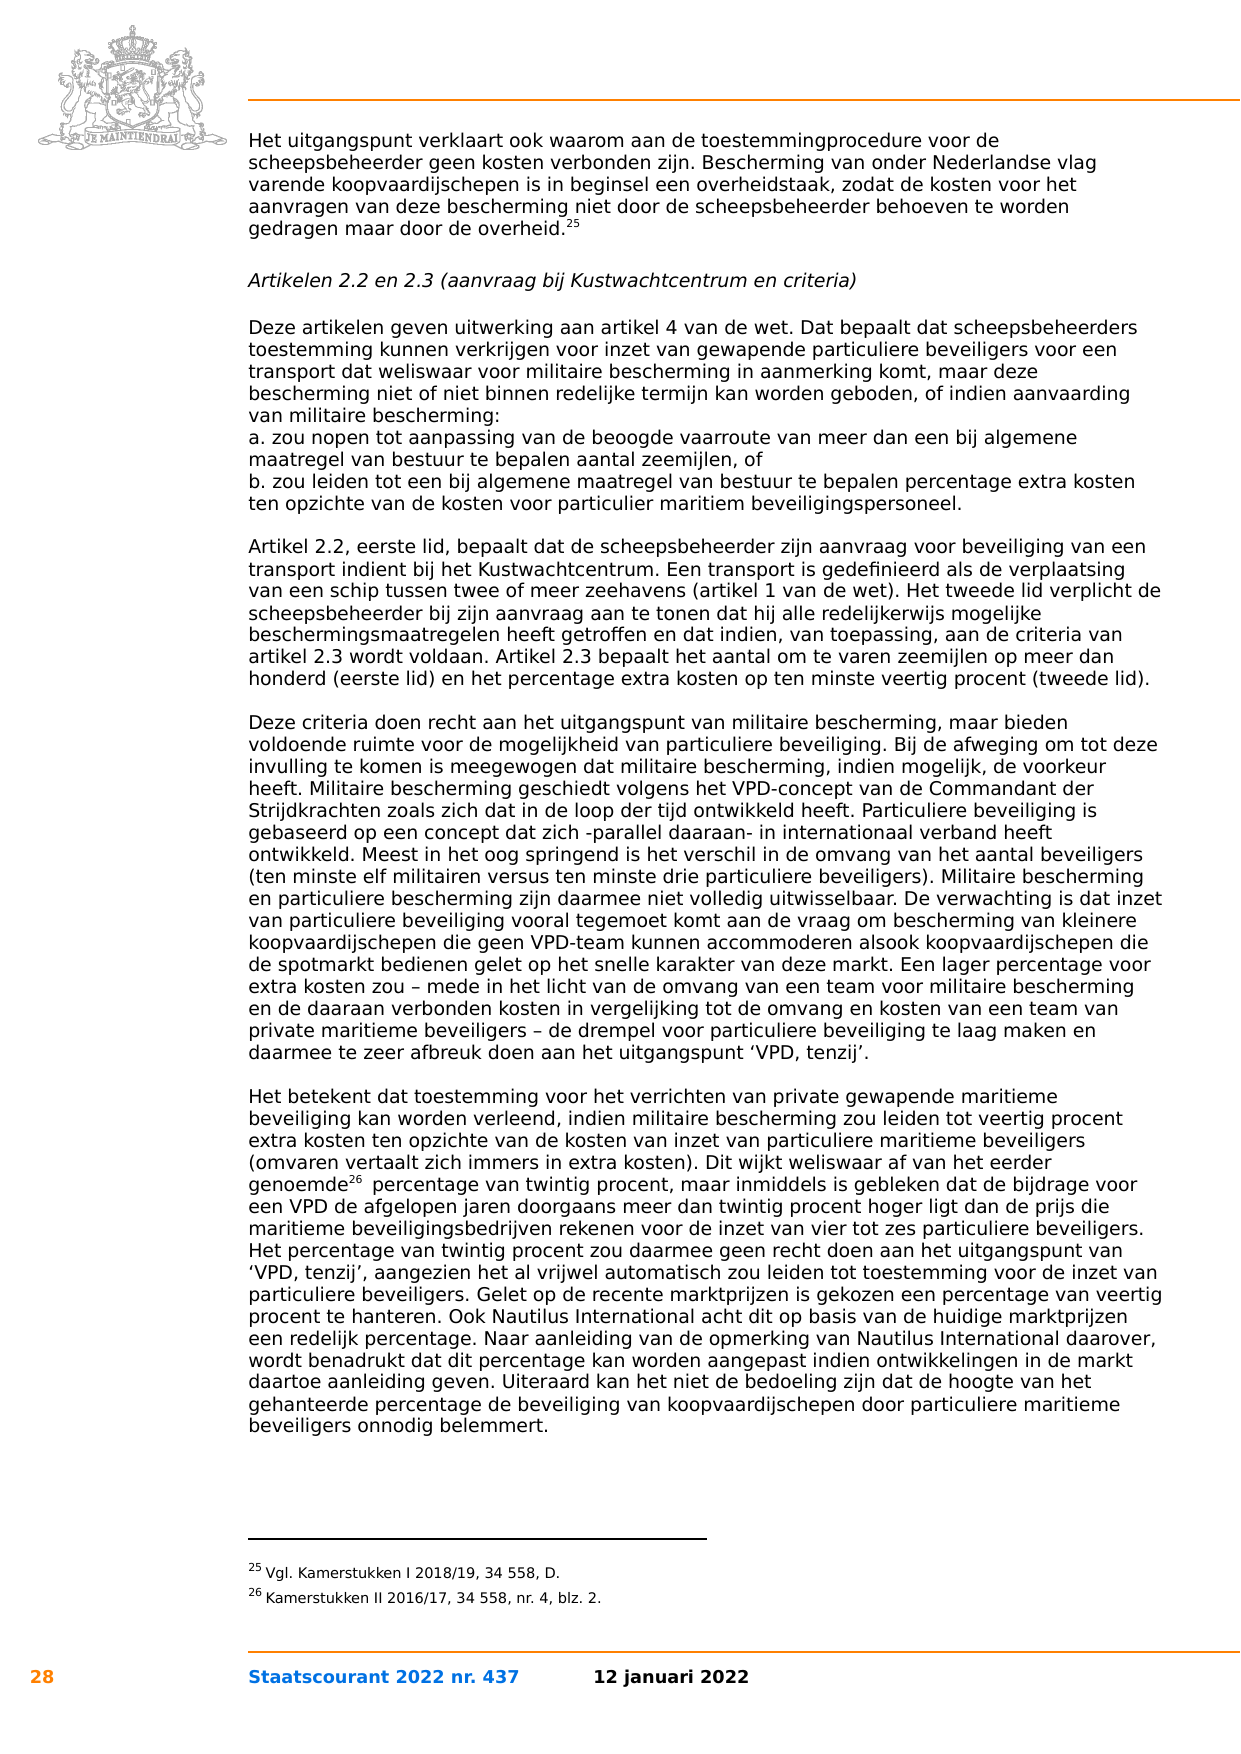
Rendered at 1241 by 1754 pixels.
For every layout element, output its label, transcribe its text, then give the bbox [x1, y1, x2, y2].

text b. zou leiden tot een bij algemene maatregel van bestuur te bepalen percentage extra kosten ten opzichte van de kosten voor particulier maritiem beveiligingspersoneel. [248, 471, 1163, 514]
text Het betekent dat toestemming voor het verrichten van private gewapende maritieme beveiliging kan worden verleend, indien militaire bescherming zou leiden tot veertig procent extra kosten ten opzichte van de kosten van inzet van particuliere maritieme beveiligers (omvaren vertaalt zich immers in extra kosten). Dit wijkt weliswaar af van het eerder genoemde percentage van twintig procent, maar inmiddels is gebleken dat de bijdrage voor een VPD de afgelopen jaren doorgaans meer dan twintig procent hoger ligt dan de prijs die maritieme beveiligingsbedrijven rekenen voor de inzet van vier tot zes particuliere beveiligers. Het percentage van twintig procent zou daarmee geen recht doen aan het uitgangspunt van ‘VPD, tenzij’, aangezien het al vrijwel automatisch zou leiden tot toestemming voor de inzet van particuliere beveiligers. Gelet op de recente marktprijzen is gekozen een percentage van veertig procent te hanteren. Ook Nautilus International acht dit op basis van de huidige marktprijzen een redelijk percentage. Naar aanleiding van de opmerking van Nautilus International daarover, wordt benadrukt dat dit percentage kan worden aangepast indien ontwikkelingen in de markt daartoe aanleiding geven. Uiteraard kan het niet de bedoeling zijn dat de hoogte van het gehanteerde percentage de beveiliging van koopvaardijschepen door particuliere maritieme beveiligers onnodig belemmert. [248, 1086, 1163, 1437]
text Deze criteria doen recht aan het uitgangspunt van militaire bescherming, maar bieden voldoende ruimte voor de mogelijkheid van particuliere beveiliging. Bij de afweging om tot deze invulling te komen is meegewogen dat militaire bescherming, indien mogelijk, de voorkeur heeft. Militaire bescherming geschiedt volgens het VPD-concept van de Commandant der Strijdkrachten zoals zich dat in de loop der tijd ontwikkeld heeft. Particuliere beveiliging is gebaseerd op een concept dat zich -parallel daaraan- in internationaal verband heeft ontwikkeld. Meest in het oog springend is het verschil in de omvang van het aantal beveiligers (ten minste elf militairen versus ten minste drie particuliere beveiligers). Militaire bescherming en particuliere bescherming zijn daarmee niet volledig uitwisselbaar. De verwachting is dat inzet van particuliere beveiliging vooral tegemoet komt aan de vraag om bescherming van kleinere koopvaardijschepen die geen VPD-team kunnen accommoderen alsook koopvaardijschepen die de spotmarkt bedienen gelet op het snelle karakter van deze markt. Een lager percentage voor extra kosten zou – mede in het licht van de omvang van een team voor militaire bescherming en de daaraan verbonden kosten in vergelijking tot de omvang en kosten van een team van private maritieme beveiligers – de drempel voor particuliere beveiliging te laag maken en daarmee te zeer afbreuk doen aan het uitgangspunt ‘VPD, tenzij’. [248, 712, 1163, 1064]
text a. zou nopen tot aanpassing van de beoogde vaarroute van meer dan een bij algemene maatregel van bestuur te bepalen aantal zeemijlen, of [248, 427, 1163, 471]
subtitle Artikelen 2.2 en 2.3 (aanvraag bij Kustwachtcentrum en criteria) [248, 270, 1163, 292]
text Deze artikelen geven uitwerking aan artikel 4 van de wet. Dat bepaalt dat scheepsbeheerders toestemming kunnen verkrijgen voor inzet van gewapende particuliere beveiligers voor een transport dat weliswaar voor militaire bescherming in aanmerking komt, maar deze bescherming niet of niet binnen redelijke termijn kan worden geboden, of indien aanvaarding van militaire bescherming: [248, 317, 1163, 427]
text Het uitgangspunt verklaart ook waarom aan de toestemmingprocedure voor de scheepsbeheerder geen kosten verbonden zijn. Bescherming van onder Nederlandse vlag varende koopvaardijschepen is in beginsel een overheidstaak, zodat de kosten voor het aanvragen van deze bescherming niet door de scheepsbeheerder behoeven te worden gedragen maar door de overheid. [248, 130, 1163, 240]
text Kamerstukken II 2016/17, 34 558, nr. 4, blz. 2. [248, 1586, 1163, 1608]
picture [38, 25, 227, 150]
text Artikel 2.2, eerste lid, bepaalt dat de scheepsbeheerder zijn aanvraag voor beveiliging van een transport indient bij het Kustwachtcentrum. Een transport is gedefinieerd als de verplaatsing van een schip tussen twee of meer zeehavens (artikel 1 van de wet). Het tweede lid verplicht de scheepsbeheerder bij zijn aanvraag aan te tonen dat hij alle redelijkerwijs mogelijke beschermingsmaatregelen heeft getroffen en dat indien, van toepassing, aan de criteria van artikel 2.3 wordt voldaan. Artikel 2.3 bepaalt het aantal om te varen zeemijlen op meer dan honderd (eerste lid) en het percentage extra kosten op ten minste veertig procent (tweede lid). [248, 536, 1163, 690]
text Vgl. Kamerstukken I 2018/19, 34 558, D. [248, 1561, 1163, 1583]
